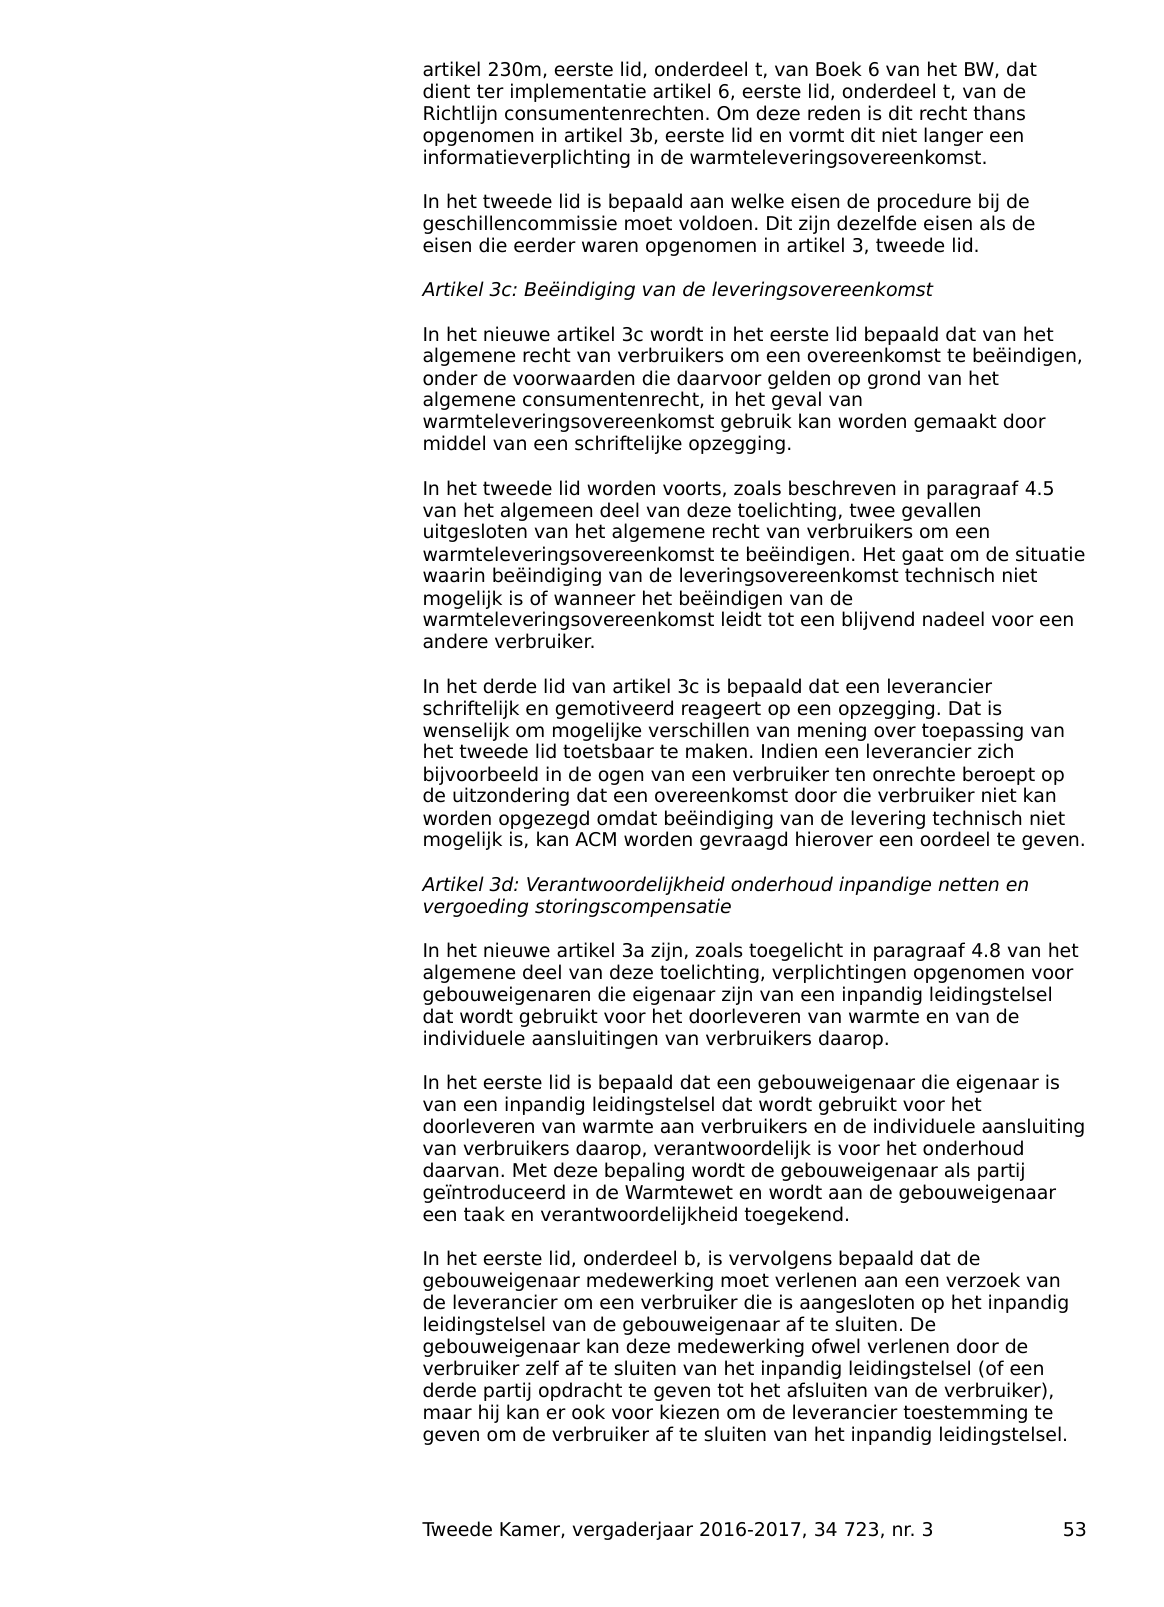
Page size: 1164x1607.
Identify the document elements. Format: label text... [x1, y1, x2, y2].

text In het derde lid van artikel 3c is bepaald dat een leverancier schriftelijk en gemotiveerd reageert op een opzegging. Dat is wenselijk om mogelijke verschillen van mening over toepassing van het tweede lid toetsbaar te maken. Indien een leverancier zich bijvoorbeeld in de ogen van een verbruiker ten onrechte beroept op de uitzondering dat een overeenkomst door die verbruiker niet kan worden opgezegd omdat beëindiging van de levering technisch niet mogelijk is, kan ACM worden gevraagd hierover een oordeel te geven. [422, 676, 1087, 851]
text In het eerste lid, onderdeel b, is vervolgens bepaald dat de gebouweigenaar medewerking moet verlenen aan een verzoek van de leverancier om een verbruiker die is aangesloten op het inpandig leidingstelsel van de gebouweigenaar af te sluiten. De gebouweigenaar kan deze medewerking ofwel verlenen door de verbruiker zelf af te sluiten van het inpandig leidingstelsel (of een derde partij opdracht te geven tot het afsluiten van de verbruiker), maar hij kan er ook voor kiezen om de leverancier toestemming te geven om de verbruiker af te sluiten van het inpandig leidingstelsel. [422, 1248, 1087, 1446]
subtitle Artikel 3c: Beëindiging van de leveringsovereenkomst [422, 279, 1087, 301]
text In het nieuwe artikel 3a zijn, zoals toegelicht in paragraaf 4.8 van het algemene deel van deze toelichting, verplichtingen opgenomen voor gebouweigenaren die eigenaar zijn van een inpandig leidingstelsel dat wordt gebruikt voor het doorleveren van warmte en van de individuele aansluitingen van verbruikers daarop. [422, 940, 1087, 1049]
subtitle Artikel 3d: Verantwoordelijkheid onderhoud inpandige netten en vergoeding storingscompensatie [422, 873, 1087, 917]
text In het nieuwe artikel 3c wordt in het eerste lid bepaald dat van het algemene recht van verbruikers om een overeenkomst te beëindigen, onder de voorwaarden die daarvoor gelden op grond van het algemene consumentenrecht, in het geval van warmteleveringsovereenkomst gebruik kan worden gemaakt door middel van een schriftelijke opzegging. [422, 323, 1087, 455]
text In het tweede lid worden voorts, zoals beschreven in paragraaf 4.5 van het algemeen deel van deze toelichting, twee gevallen uitgesloten van het algemene recht van verbruikers om een warmteleveringsovereenkomst te beëindigen. Het gaat om de situatie waarin beëindiging van de leveringsovereenkomst technisch niet mogelijk is of wanneer het beëindigen van de warmteleveringsovereenkomst leidt tot een blijvend nadeel voor een andere verbruiker. [422, 477, 1087, 653]
text artikel 230m, eerste lid, onderdeel t, van Boek 6 van het BW, dat dient ter implementatie artikel 6, eerste lid, onderdeel t, van de Richtlijn consumentenrechten. Om deze reden is dit recht thans opgenomen in artikel 3b, eerste lid en vormt dit niet langer een informatieverplichting in de warmteleveringsovereenkomst. [422, 59, 1087, 169]
text In het eerste lid is bepaald dat een gebouweigenaar die eigenaar is van een inpandig leidingstelsel dat wordt gebruikt voor het doorleveren van warmte aan verbruikers en de individuele aansluiting van verbruikers daarop, verantwoordelijk is voor het onderhoud daarvan. Met deze bepaling wordt de gebouweigenaar als partij geïntroduceerd in de Warmtewet en wordt aan de gebouweigenaar een taak en verantwoordelijkheid toegekend. [422, 1072, 1087, 1226]
text In het tweede lid is bepaald aan welke eisen de procedure bij de geschillencommissie moet voldoen. Dit zijn dezelfde eisen als de eisen die eerder waren opgenomen in artikel 3, tweede lid. [422, 191, 1087, 257]
